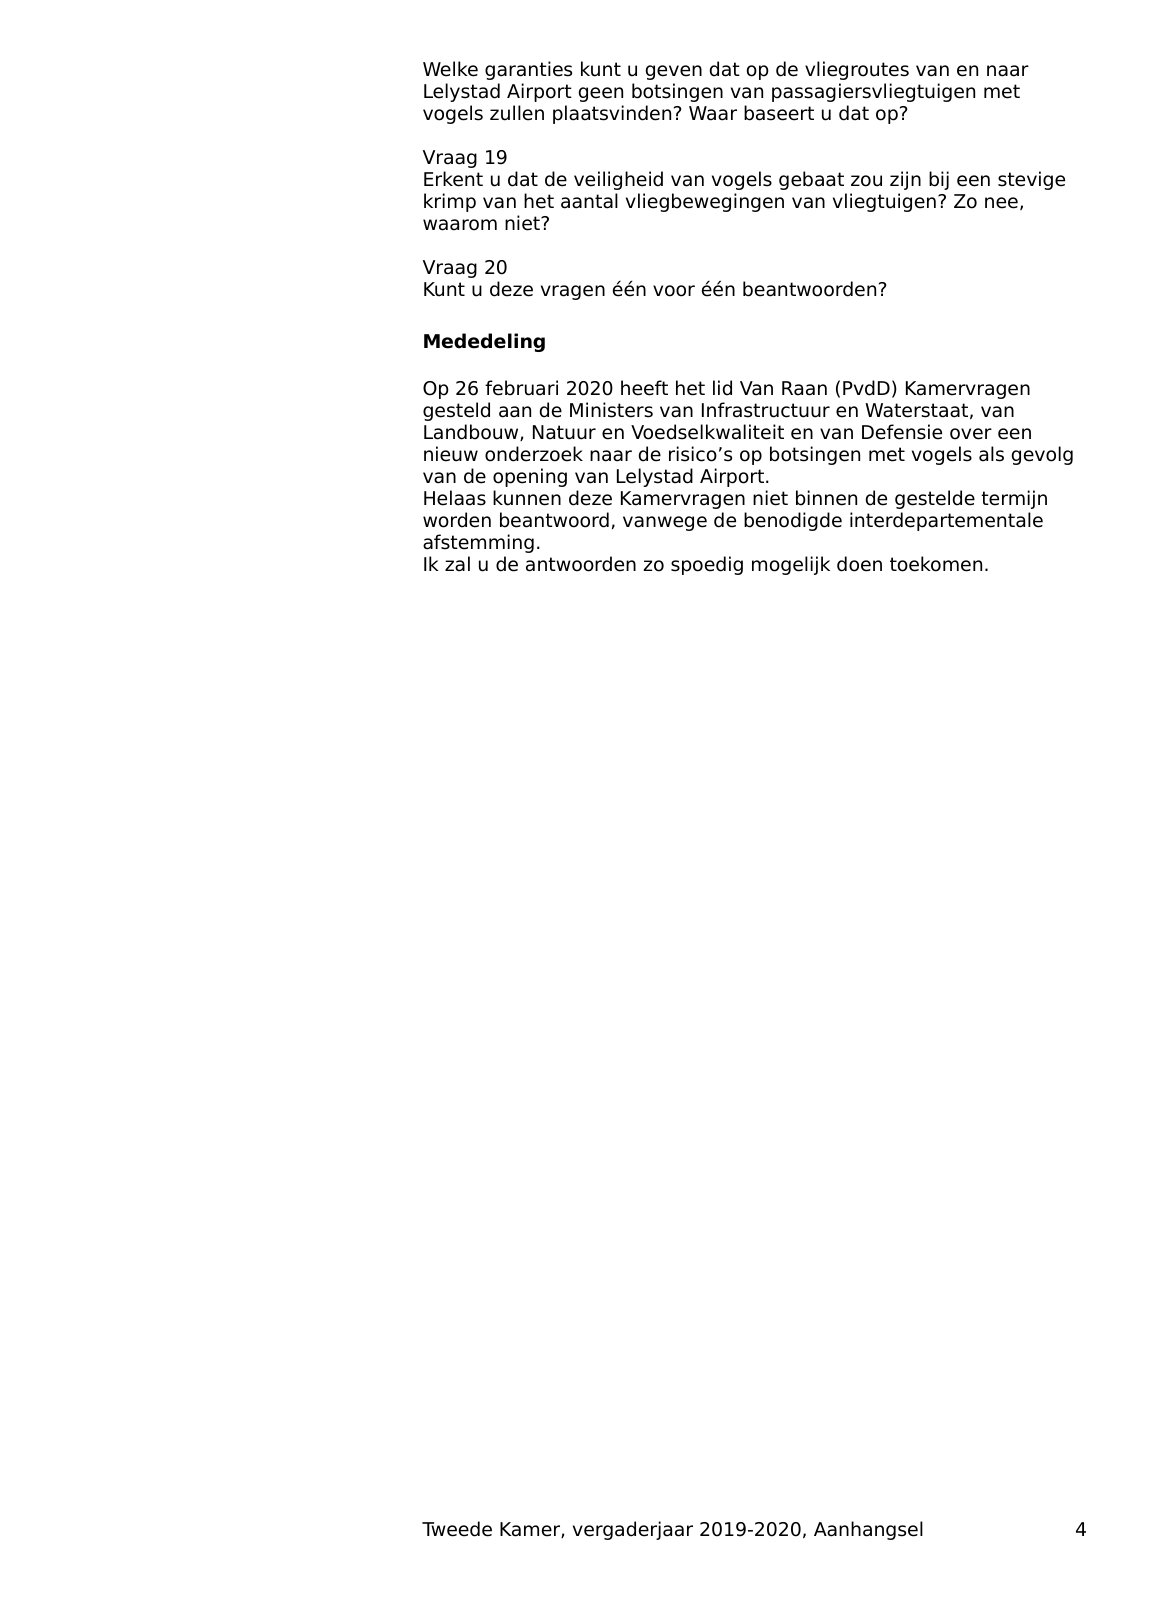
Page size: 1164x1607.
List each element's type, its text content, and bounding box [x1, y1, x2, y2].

text Erkent u dat de veiligheid van vogels gebaat zou zijn bij een stevige krimp van het aantal vliegbewegingen van vliegtuigen? Zo nee, waarom niet? [422, 169, 1087, 235]
text Kunt u deze vragen één voor één beantwoorden? [422, 279, 1087, 301]
subtitle Mededeling [422, 331, 1087, 353]
text Vraag 19 [422, 147, 1087, 169]
text Helaas kunnen deze Kamervragen niet binnen de gestelde termijn worden beantwoord, vanwege de benodigde interdepartementale afstemming. [422, 488, 1087, 554]
text Ik zal u de antwoorden zo spoedig mogelijk doen toekomen. [422, 554, 1087, 576]
text Op 26 februari 2020 heeft het lid Van Raan (PvdD) Kamervragen gesteld aan de Ministers van Infrastructuur en Waterstaat, van Landbouw, Natuur en Voedselkwaliteit en van Defensie over een nieuw onderzoek naar de risico’s op botsingen met vogels als gevolg van de opening van Lelystad Airport. [422, 378, 1087, 488]
text Vraag 20 [422, 257, 1087, 279]
text Welke garanties kunt u geven dat op de vliegroutes van en naar Lelystad Airport geen botsingen van passagiersvliegtuigen met vogels zullen plaatsvinden? Waar baseert u dat op? [422, 59, 1087, 125]
